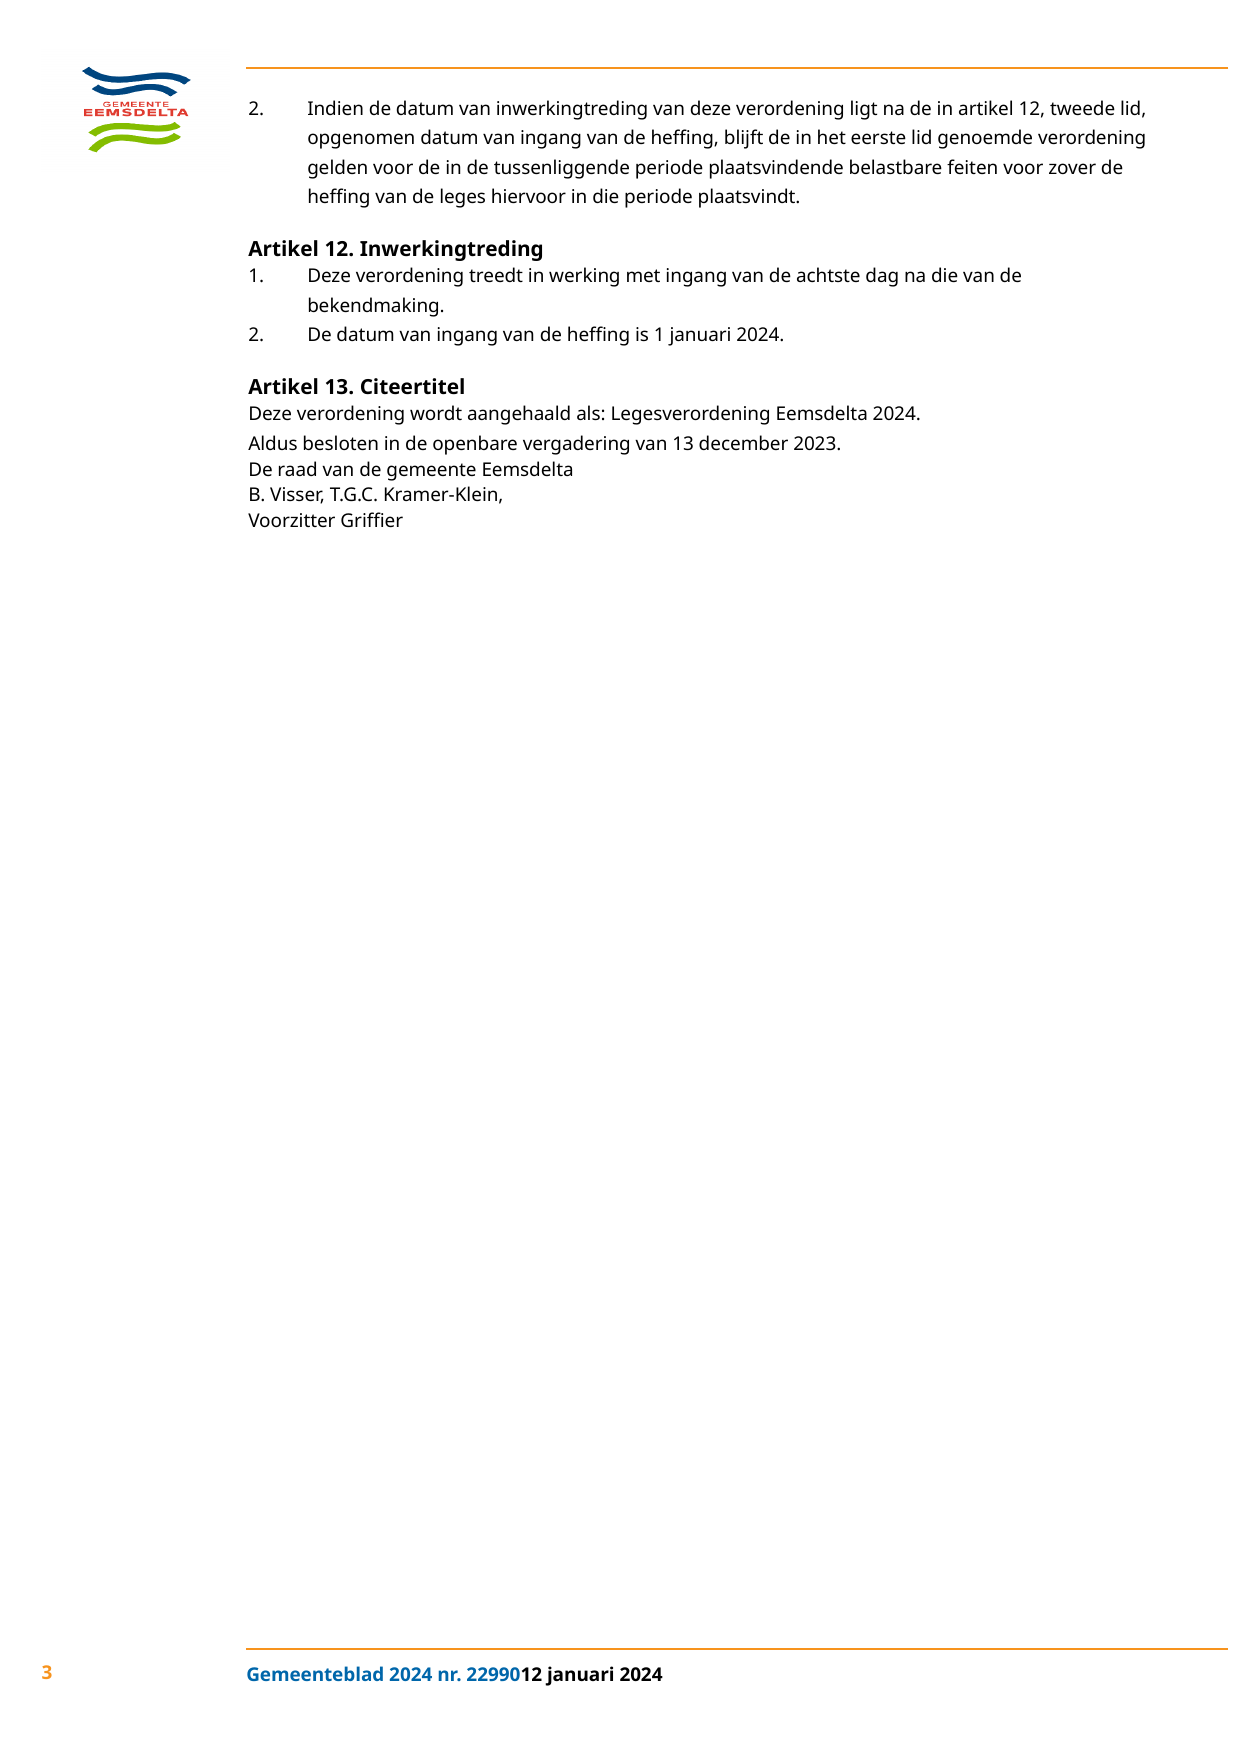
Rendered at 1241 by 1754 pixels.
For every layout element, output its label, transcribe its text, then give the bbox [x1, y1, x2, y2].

text Artikel 13. Citeertitel [248, 372, 1152, 400]
picture [41, 47, 231, 172]
list De datum van ingang van de heffing is 1 januari 2024. [248, 322, 1152, 347]
text B. Visser, T.G.C. Kramer-Klein, [248, 481, 1152, 507]
text De raad van de gemeente Eemsdelta [248, 456, 1152, 481]
list Indien de datum van inwerkingtreding van deze verordening ligt na de in artikel 12, tweede lid, opgenomen datum van ingang van de heffing, blijft de in het eerste lid genoemde verordening gelden voor de in de tussenliggende periode plaatsvindende belastbare feiten voor zover de heffing van de leges hiervoor in die periode plaatsvindt. [248, 95, 1152, 209]
text Artikel 12. Inwerkingtreding [248, 234, 1152, 262]
text Aldus besloten in de openbare vergadering van 13 december 2023. [248, 430, 1152, 456]
text Deze verordening wordt aangehaald als: Legesverordening Eemsdelta 2024. [248, 400, 1152, 426]
list Deze verordening treedt in werking met ingang van de achtste dag na die van de bekendmaking. [248, 262, 1152, 318]
text Voorzitter Griffier [248, 507, 1152, 533]
